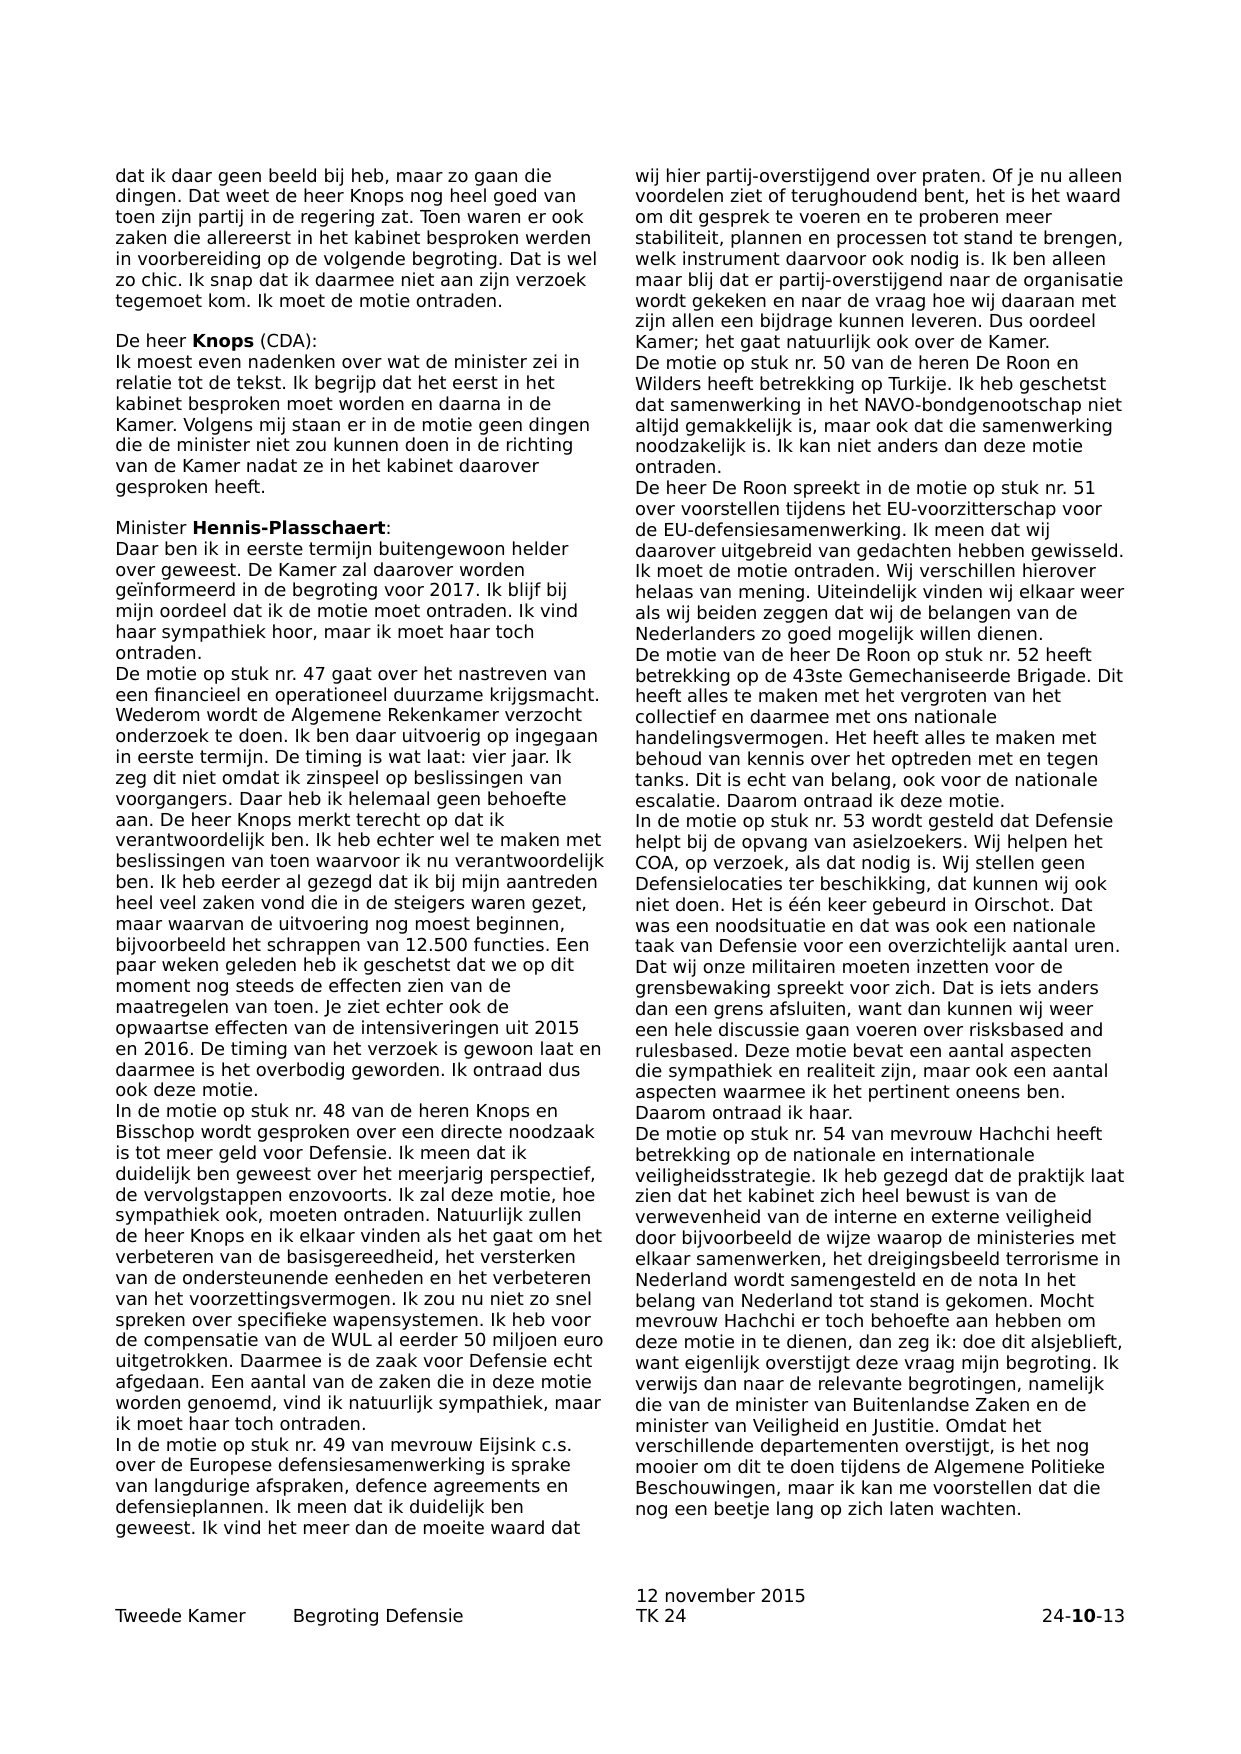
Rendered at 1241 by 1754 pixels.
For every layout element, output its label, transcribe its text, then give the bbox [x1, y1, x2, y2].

text In de motie op stuk nr. 48 van de heren Knops en Bisschop wordt gesproken over een directe noodzaak is tot meer geld voor Defensie. Ik meen dat ik duidelijk ben geweest over het meerjarig perspectief, de vervolgstappen enzovoorts. Ik zal deze motie, hoe sympathiek ook, moeten ontraden. Natuurlijk zullen de heer Knops en ik elkaar vinden als het gaat om het verbeteren van de basisgereedheid, het versterken van de ondersteunende eenheden en het verbeteren van het voorzettingsvermogen. Ik zou nu niet zo snel spreken over specifieke wapensystemen. Ik heb voor de compensatie van de WUL al eerder 50 miljoen euro uitgetrokken. Daarmee is de zaak voor Defensie echt afgedaan. Een aantal van de zaken die in deze motie worden genoemd, vind ik natuurlijk sympathiek, maar ik moet haar toch ontraden. [115, 1101, 605, 1434]
text In de motie op stuk nr. 49 van mevrouw Eijsink c.s. over de Europese defensiesamenwerking is sprake van langdurige afspraken, defence agreements en defensieplannen. Ik meen dat ik duidelijk ben geweest. Ik vind het meer dan de moeite waard dat [115, 1434, 605, 1538]
text In de motie op stuk nr. 53 wordt gesteld dat Defensie helpt bij de opvang van asielzoekers. Wij helpen het COA, op verzoek, als dat nodig is. Wij stellen geen Defensielocaties ter beschikking, dat kunnen wij ook niet doen. Het is één keer gebeurd in Oirschot. Dat was een noodsituatie en dat was ook een nationale taak van Defensie voor een overzichtelijk aantal uren. Dat wij onze militairen moeten inzetten voor de grensbewaking spreekt voor zich. Dat is iets anders dan een grens afsluiten, want dan kunnen wij weer een hele discussie gaan voeren over risksbased and rulesbased. Deze motie bevat een aantal aspecten die sympathiek en realiteit zijn, maar ook een aantal aspecten waarmee ik het pertinent oneens ben. Daarom ontraad ik haar. [635, 811, 1125, 1124]
text dat ik daar geen beeld bij heb, maar zo gaan die dingen. Dat weet de heer Knops nog heel goed van toen zijn partij in de regering zat. Toen waren er ook zaken die allereerst in het kabinet besproken werden in voorbereiding op de volgende begroting. Dat is wel zo chic. Ik snap dat ik daarmee niet aan zijn verzoek tegemoet kom. Ik moet de motie ontraden. [115, 165, 605, 311]
text Daar ben ik in eerste termijn buitengewoon helder over geweest. De Kamer zal daarover worden geïnformeerd in de begroting voor 2017. Ik blijf bij mijn oordeel dat ik de motie moet ontraden. Ik vind haar sympathiek hoor, maar ik moet haar toch ontraden. [115, 538, 605, 663]
text Minister Hennis-Plasschaert: [115, 518, 605, 538]
text De heer De Roon spreekt in de motie op stuk nr. 51 over voorstellen tijdens het EU-voorzitterschap voor de EU-defensiesamenwerking. Ik meen dat wij daarover uitgebreid van gedachten hebben gewisseld. Ik moet de motie ontraden. Wij verschillen hierover helaas van mening. Uiteindelijk vinden wij elkaar weer als wij beiden zeggen dat wij de belangen van de Nederlanders zo goed mogelijk willen dienen. [635, 478, 1125, 644]
text De motie op stuk nr. 54 van mevrouw Hachchi heeft betrekking op de nationale en internationale veiligheidsstrategie. Ik heb gezegd dat de praktijk laat zien dat het kabinet zich heel bewust is van de verwevenheid van de interne en externe veiligheid door bijvoorbeeld de wijze waarop de ministeries met elkaar samenwerken, het dreigingsbeeld terrorisme in Nederland wordt samengesteld en de nota In het belang van Nederland tot stand is gekomen. Mocht mevrouw Hachchi er toch behoefte aan hebben om deze motie in te dienen, dan zeg ik: doe dit alsjeblieft, want eigenlijk overstijgt deze vraag mijn begroting. Ik verwijs dan naar de relevante begrotingen, namelijk die van de minister van Buitenlandse Zaken en de minister van Veiligheid en Justitie. Omdat het verschillende departementen overstijgt, is het nog mooier om dit te doen tijdens de Algemene Politieke Beschouwingen, maar ik kan me voorstellen dat die nog een beetje lang op zich laten wachten. [635, 1124, 1125, 1519]
text De motie op stuk nr. 50 van de heren De Roon en Wilders heeft betrekking op Turkije. Ik heb geschetst dat samenwerking in het NAVO-bondgenootschap niet altijd gemakkelijk is, maar ook dat die samenwerking noodzakelijk is. Ik kan niet anders dan deze motie ontraden. [635, 353, 1125, 478]
text De motie op stuk nr. 47 gaat over het nastreven van een financieel en operationeel duurzame krijgsmacht. Wederom wordt de Algemene Rekenkamer verzocht onderzoek te doen. Ik ben daar uitvoerig op ingegaan in eerste termijn. De timing is wat laat: vier jaar. Ik zeg dit niet omdat ik zinspeel op beslissingen van voorgangers. Daar heb ik helemaal geen behoefte aan. De heer Knops merkt terecht op dat ik verantwoordelijk ben. Ik heb echter wel te maken met beslissingen van toen waarvoor ik nu verantwoordelijk ben. Ik heb eerder al gezegd dat ik bij mijn aantreden heel veel zaken vond die in de steigers waren gezet, maar waarvan de uitvoering nog moest beginnen, bijvoorbeeld het schrappen van 12.500 functies. Een paar weken geleden heb ik geschetst dat we op dit moment nog steeds de effecten zien van de maatregelen van toen. Je ziet echter ook de opwaartse effecten van de intensiveringen uit 2015 en 2016. De timing van het verzoek is gewoon laat en daarmee is het overbodig geworden. Ik ontraad dus ook deze motie. [115, 663, 605, 1101]
text wij hier partij-overstijgend over praten. Of je nu alleen voordelen ziet of terughoudend bent, het is het waard om dit gesprek te voeren en te proberen meer stabiliteit, plannen en processen tot stand te brengen, welk instrument daarvoor ook nodig is. Ik ben alleen maar blij dat er partij-overstijgend naar de organisatie wordt gekeken en naar de vraag hoe wij daaraan met zijn allen een bijdrage kunnen leveren. Dus oordeel Kamer; het gaat natuurlijk ook over de Kamer. [635, 165, 1125, 353]
text Ik moest even nadenken over wat de minister zei in relatie tot de tekst. Ik begrijp dat het eerst in het kabinet besproken moet worden en daarna in de Kamer. Volgens mij staan er in de motie geen dingen die de minister niet zou kunnen doen in de richting van de Kamer nadat ze in het kabinet daarover gesproken heeft. [115, 352, 605, 498]
text De heer Knops (CDA): [115, 331, 605, 352]
text De motie van de heer De Roon op stuk nr. 52 heeft betrekking op de 43ste Gemechaniseerde Brigade. Dit heeft alles te maken met het vergroten van het collectief en daarmee met ons nationale handelingsvermogen. Het heeft alles te maken met behoud van kennis over het optreden met en tegen tanks. Dit is echt van belang, ook voor de nationale escalatie. Daarom ontraad ik deze motie. [635, 644, 1125, 811]
